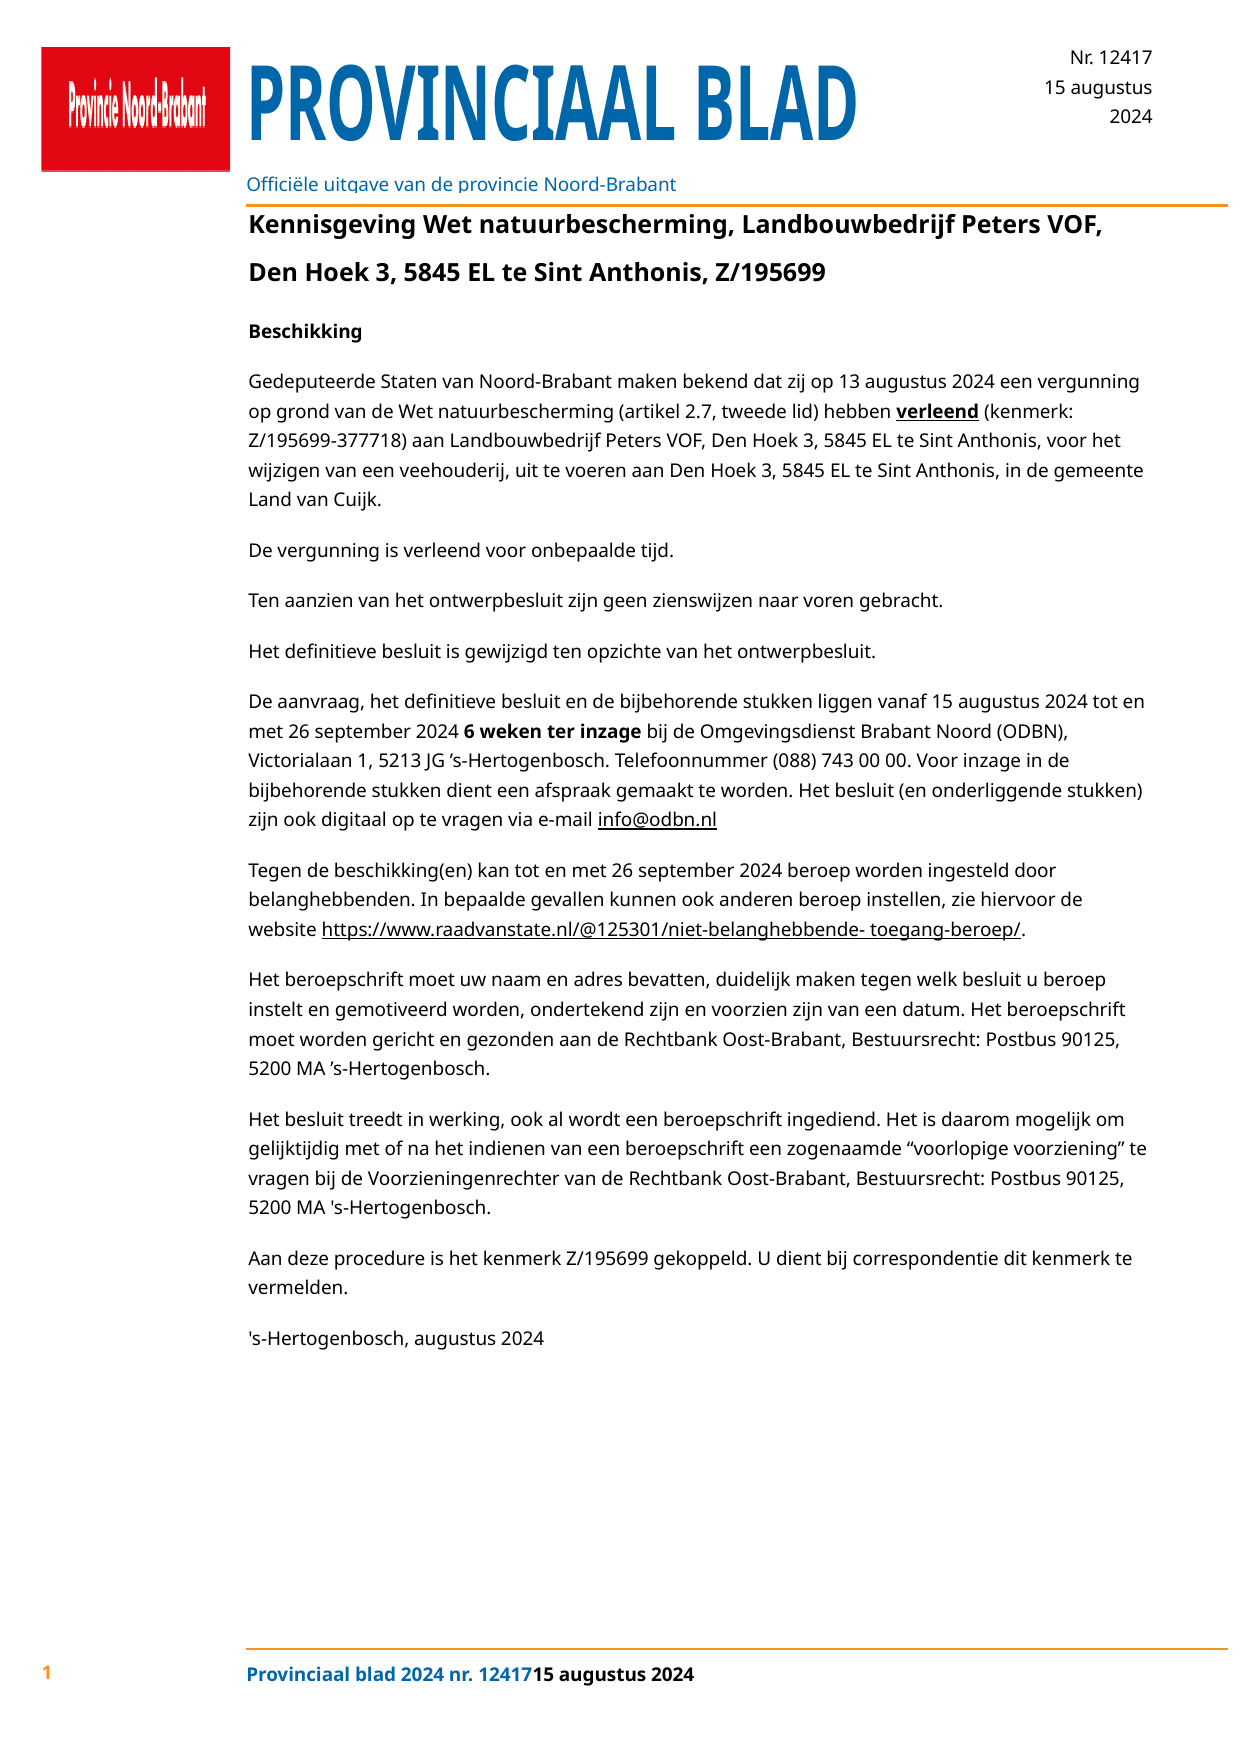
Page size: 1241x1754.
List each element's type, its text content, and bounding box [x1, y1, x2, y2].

picture [41, 47, 231, 172]
text Het beroepschrift moet uw naam en adres bevatten, duidelijk maken tegen welk besluit u beroep instelt en gemotiveerd worden, ondertekend zijn en voorzien zijn van een datum. Het beroepschrift moet worden gericht en gezonden aan de Rechtbank Oost-Brabant, Bestuursrecht: Postbus 90125, 5200 MA ’s-Hertogenbosch. [248, 967, 1152, 1081]
text De aanvraag, het definitieve besluit en de bijbehorende stukken liggen vanaf 15 augustus 2024 tot en met 26 september 2024 6 weken ter inzage bij de Omgevingsdienst Brabant Noord (ODBN), Victorialaan 1, 5213 JG ’s-Hertogenbosch. Telefoonnummer (088) 743 00 00. Voor inzage in de bijbehorende stukken dient een afspraak gemaakt te worden. Het besluit (en onderliggende stukken) zijn ook digitaal op te vragen via e-mail info@odbn.nl [248, 688, 1152, 832]
text Ten aanzien van het ontwerpbesluit zijn geen zienswijzen naar voren gebracht. [248, 587, 1152, 613]
text Het besluit treedt in werking, ook al wordt een beroepschrift ingediend. Het is daarom mogelijk om gelijktijdig met of na het indienen van een beroepschrift een zogenaamde “voorlopige voorziening” te vragen bij de Voorzieningenrechter van de Rechtbank Oost-Brabant, Bestuursrecht: Postbus 90125, 5200 MA 's-Hertogenbosch. [248, 1106, 1152, 1220]
text De vergunning is verleend voor onbepaalde tijd. [248, 537, 1152, 563]
text Het definitieve besluit is gewijzigd ten opzichte van het ontwerpbesluit. [248, 638, 1152, 664]
text Aan deze procedure is het kenmerk Z/195699 gekoppeld. U dient bij correspondentie dit kenmerk te vermelden. [248, 1245, 1152, 1300]
text Gedeputeerde Staten van Noord-Brabant maken bekend dat zij op 13 augustus 2024 een vergunning op grond van de Wet natuurbescherming (artikel 2.7, tweede lid) hebben verleend (kenmerk: Z/195699-377718) aan Landbouwbedrijf Peters VOF, Den Hoek 3, 5845 EL te Sint Anthonis, voor het wijzigen van een veehouderij, uit te voeren aan Den Hoek 3, 5845 EL te Sint Anthonis, in de gemeente Land van Cuijk. [248, 368, 1152, 512]
text 's-Hertogenbosch, augustus 2024 [248, 1325, 1152, 1351]
text Tegen de beschikking(en) kan tot en met 26 september 2024 beroep worden ingesteld door belanghebbenden. In bepaalde gevallen kunnen ook anderen beroep instellen, zie hiervoor de website https://www.raadvanstate.nl/@125301/niet-belanghebbende- toegang-beroep/. [248, 857, 1152, 942]
text Beschikking [248, 318, 1152, 344]
text Kennisgeving Wet natuurbescherming, Landbouwbedrijf Peters VOF, Den Hoek 3, 5845 EL te Sint Anthonis, Z/195699 [248, 207, 1152, 288]
